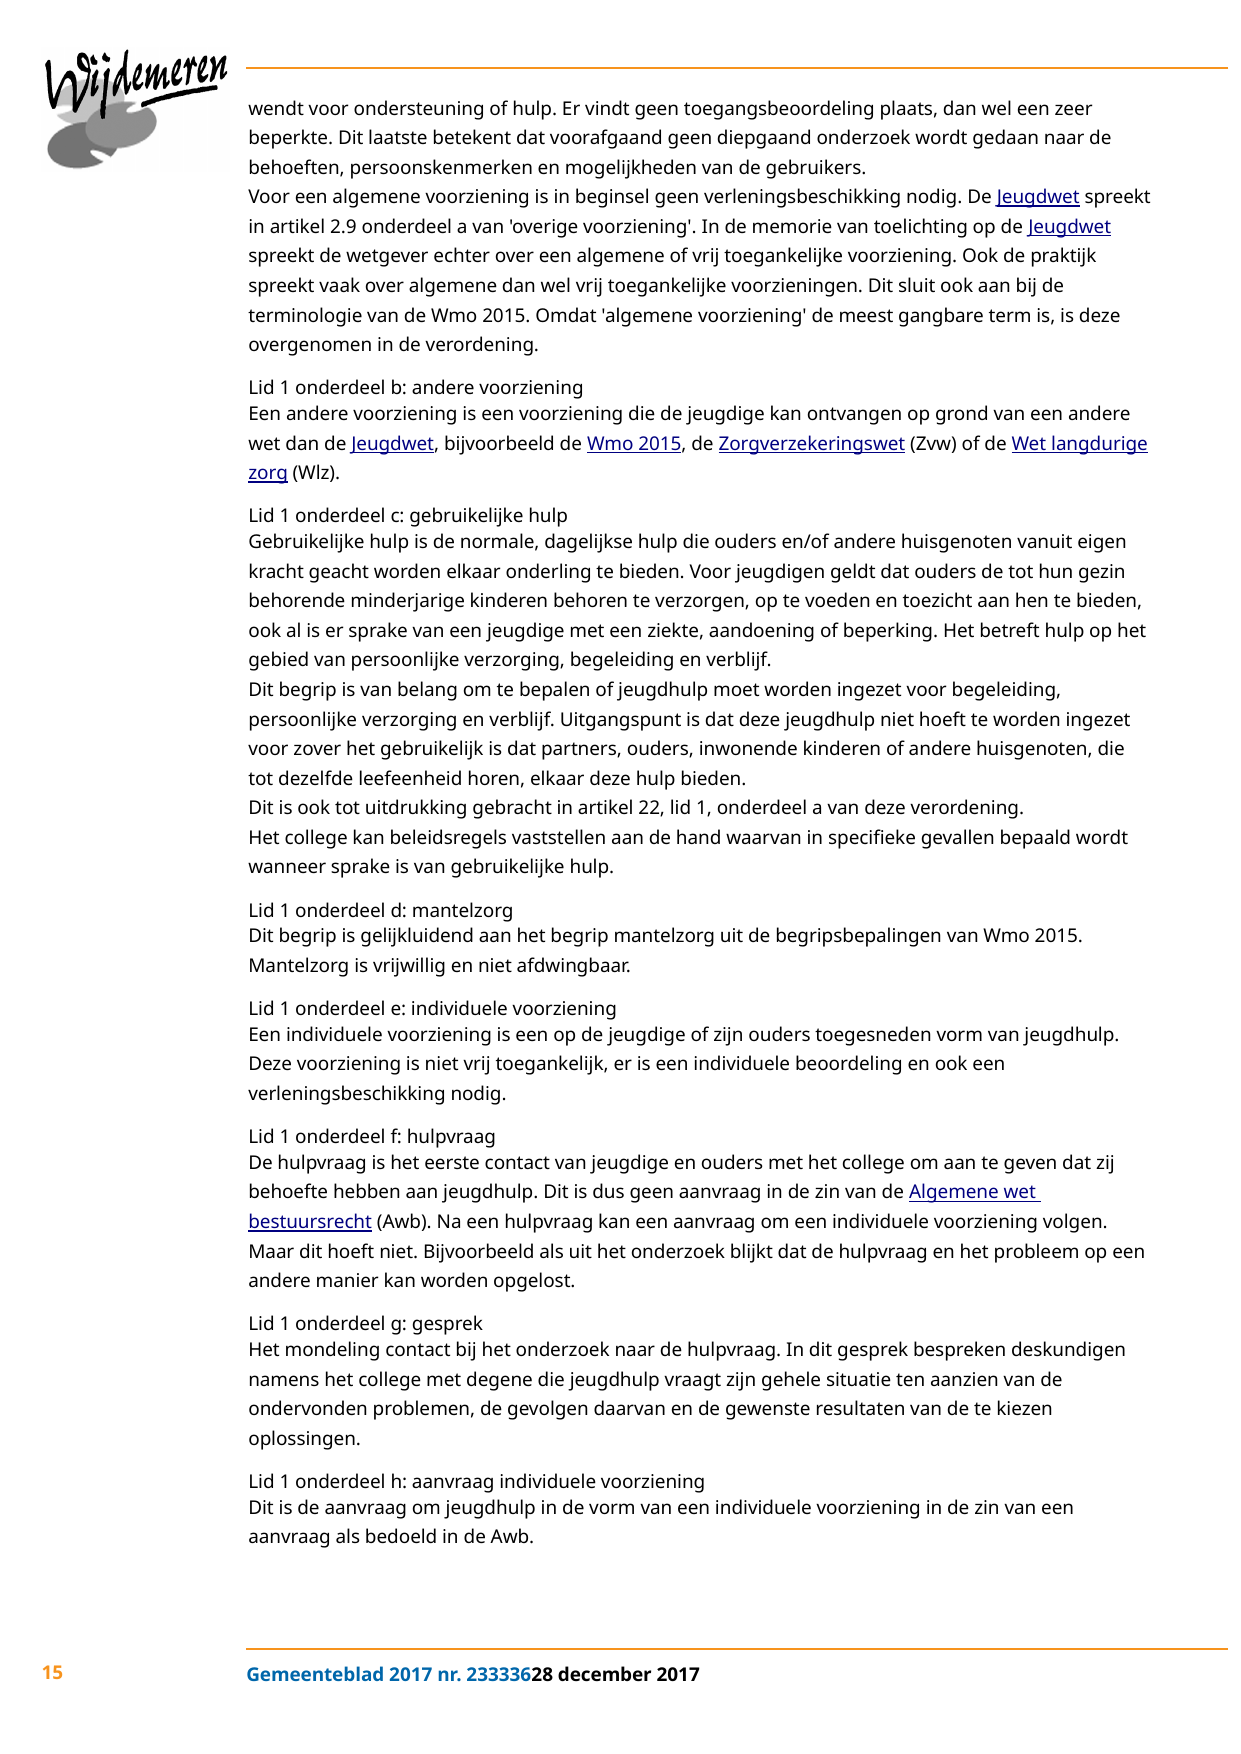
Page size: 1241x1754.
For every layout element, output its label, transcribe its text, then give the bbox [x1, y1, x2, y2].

text De hulpvraag is het eerste contact van jeugdige en ouders met het college om aan te geven dat zij behoefte hebben aan jeugdhulp. Dit is dus geen aanvraag in de zin van de Algemene wet bestuursrecht (Awb). Na een hulpvraag kan een aanvraag om een individuele voorziening volgen. Maar dit hoeft niet. Bijvoorbeeld als uit het onderzoek blijkt dat de hulpvraag en het probleem op een andere manier kan worden opgelost. [248, 1149, 1152, 1293]
picture [41, 47, 231, 172]
text Gebruikelijke hulp is de normale, dagelijkse hulp die ouders en/of andere huisgenoten vanuit eigen kracht geacht worden elkaar onderling te bieden. Voor jeugdigen geldt dat ouders de tot hun gezin behorende minderjarige kinderen behoren te verzorgen, op te voeden en toezicht aan hen te bieden, ook al is er sprake van een jeugdige met een ziekte, aandoening of beperking. Het betreft hulp op het gebied van persoonlijke verzorging, begeleiding en verblijf. [248, 528, 1152, 672]
text Het mondeling contact bij het onderzoek naar de hulpvraag. In dit gesprek bespreken deskundigen namens het college met degene die jeugdhulp vraagt zijn gehele situatie ten aanzien van de ondervonden problemen, de gevolgen daarvan en de gewenste resultaten van de te kiezen oplossingen. [248, 1336, 1152, 1451]
text Voor een algemene voorziening is in beginsel geen verleningsbeschikking nodig. De Jeugdwet spreekt in artikel 2.9 onderdeel a van 'overige voorziening'. In de memorie van toelichting op de Jeugdwet spreekt de wetgever echter over een algemene of vrij toegankelijke voorziening. Ook de praktijk spreekt vaak over algemene dan wel vrij toegankelijke voorzieningen. Dit sluit ook aan bij de terminologie van de Wmo 2015. Omdat 'algemene voorziening' de meest gangbare term is, is deze overgenomen in de verordening. [248, 183, 1152, 357]
text Lid 1 onderdeel d: mantelzorg [248, 897, 1152, 923]
text Lid 1 onderdeel b: andere voorziening [248, 374, 1152, 400]
text Het college kan beleidsregels vaststellen aan de hand waarvan in specifieke gevallen bepaald wordt wanneer sprake is van gebruikelijke hulp. [248, 824, 1152, 879]
text Dit is ook tot uitdrukking gebracht in artikel 22, lid 1, onderdeel a van deze verordening. [248, 794, 1152, 820]
text Dit begrip is van belang om te bepalen of jeugdhulp moet worden ingezet voor begeleiding, persoonlijke verzorging en verblijf. Uitgangspunt is dat deze jeugdhulp niet hoeft te worden ingezet voor zover het gebruikelijk is dat partners, ouders, inwonende kinderen of andere huisgenoten, die tot dezelfde leefeenheid horen, elkaar deze hulp bieden. [248, 676, 1152, 791]
text Dit begrip is gelijkluidend aan het begrip mantelzorg uit de begripsbepalingen van Wmo 2015. Mantelzorg is vrijwillig en niet afdwingbaar. [248, 923, 1152, 978]
text Lid 1 onderdeel c: gebruikelijke hulp [248, 503, 1152, 528]
text Lid 1 onderdeel h: aanvraag individuele voorziening [248, 1468, 1152, 1494]
text Lid 1 onderdeel e: individuele voorziening [248, 995, 1152, 1021]
text Lid 1 onderdeel f: hulpvraag [248, 1123, 1152, 1149]
text wendt voor ondersteuning of hulp. Er vindt geen toegangsbeoordeling plaats, dan wel een zeer beperkte. Dit laatste betekent dat voorafgaand geen diepgaand onderzoek wordt gedaan naar de behoeften, persoonskenmerken en mogelijkheden van de gebruikers. [248, 95, 1152, 180]
text Een individuele voorziening is een op de jeugdige of zijn ouders toegesneden vorm van jeugdhulp. Deze voorziening is niet vrij toegankelijk, er is een individuele beoordeling en ook een verleningsbeschikking nodig. [248, 1021, 1152, 1106]
text Een andere voorziening is een voorziening die de jeugdige kan ontvangen op grond van een andere wet dan de Jeugdwet, bijvoorbeeld de Wmo 2015, de Zorgverzekeringswet (Zvw) of de Wet langdurige zorg (Wlz). [248, 400, 1152, 485]
text Lid 1 onderdeel g: gesprek [248, 1311, 1152, 1336]
text Dit is de aanvraag om jeugdhulp in de vorm van een individuele voorziening in de zin van een aanvraag als bedoeld in de Awb. [248, 1494, 1152, 1549]
